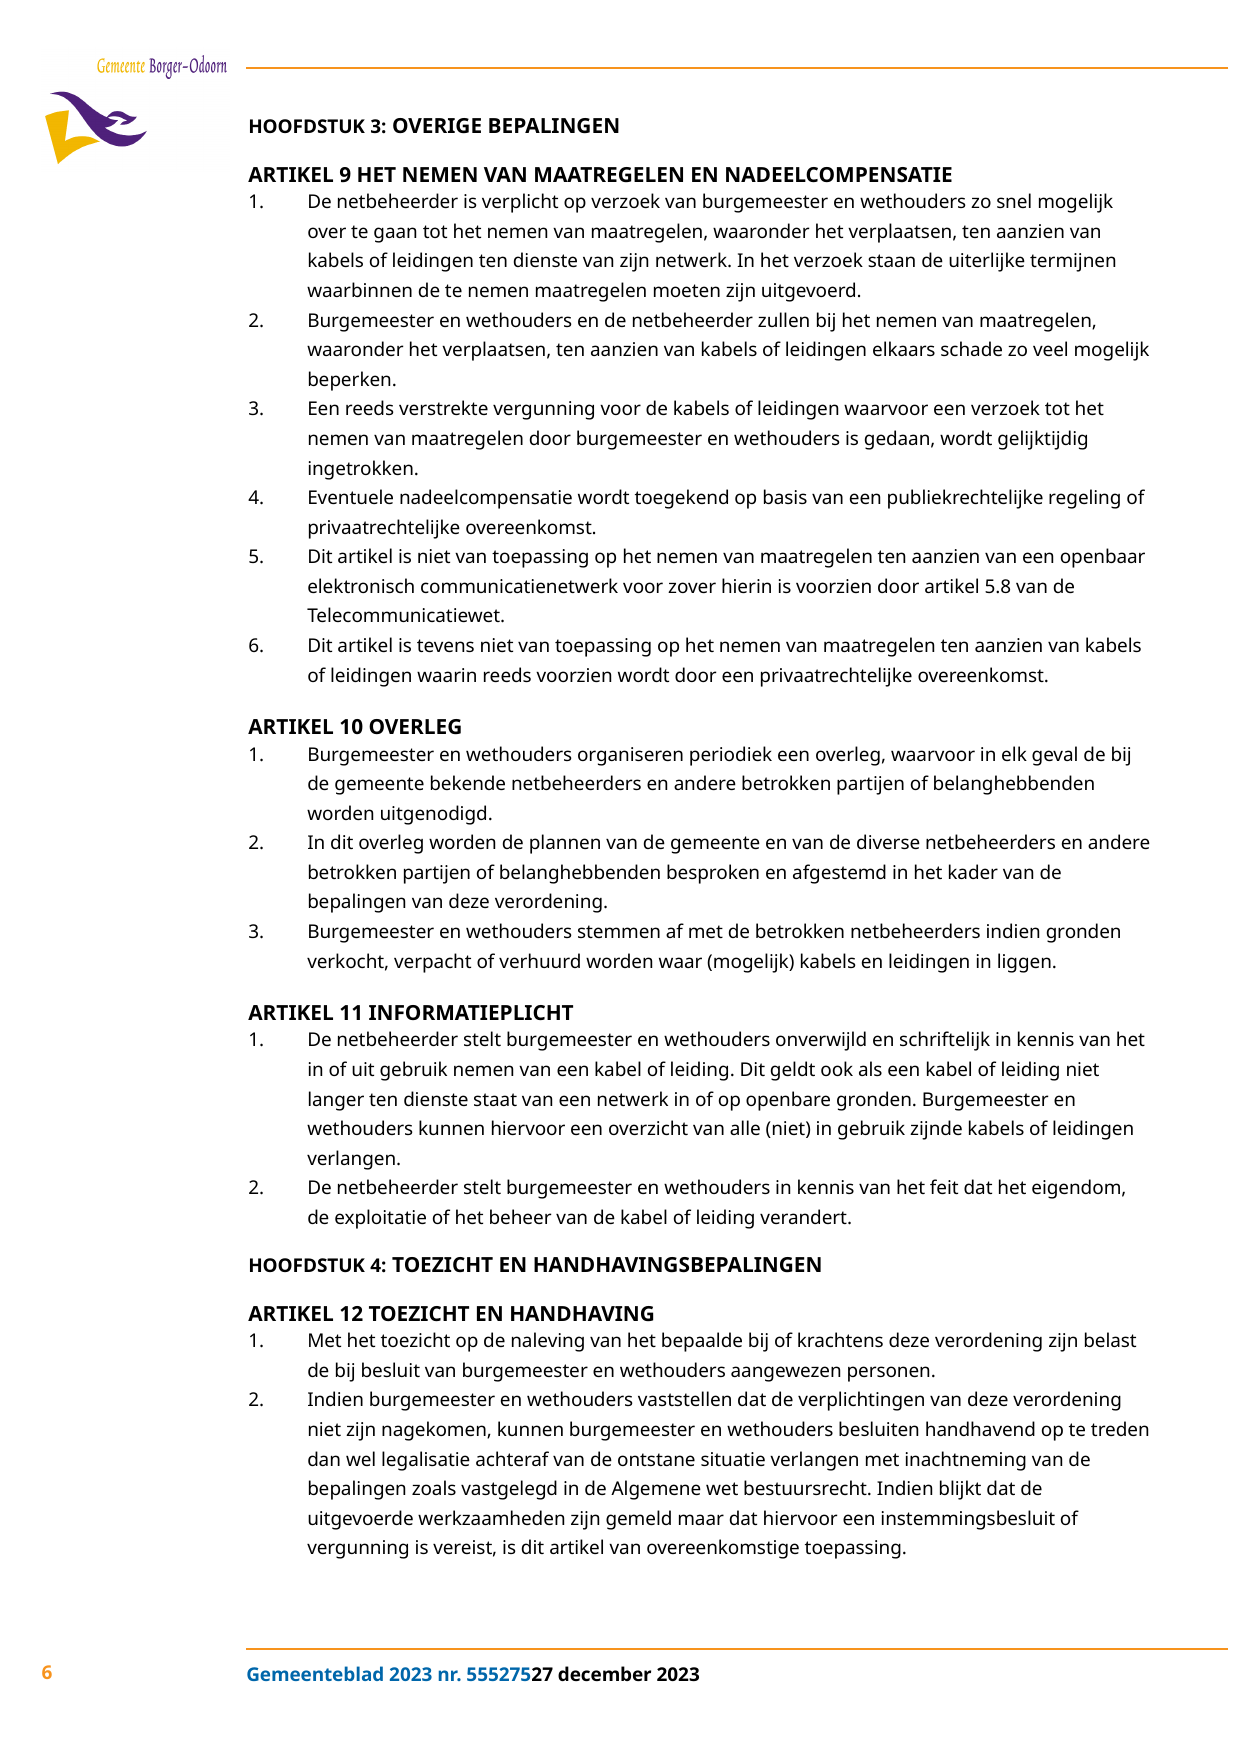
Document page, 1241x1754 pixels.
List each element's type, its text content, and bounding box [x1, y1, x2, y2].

text ARTIKEL 11 INFORMATIEPLICHT [248, 998, 1152, 1027]
text ARTIKEL 10 OVERLEG [248, 712, 1152, 741]
picture [41, 47, 231, 172]
text ARTIKEL 9 HET NEMEN VAN MAATREGELEN EN NADEELCOMPENSATIE [248, 160, 1152, 188]
list Dit artikel is tevens niet van toepassing op het nemen van maatregelen ten aanzien van kabels of leidingen waarin reeds voorzien wordt door een privaatrechtelijke overeenkomst. [248, 632, 1152, 688]
list De netbeheerder stelt burgemeester en wethouders onverwijld en schriftelijk in kennis van het in of uit gebruik nemen van een kabel of leiding. Dit geldt ook als een kabel of leiding niet langer ten dienste staat van een netwerk in of op openbare gronden. Burgemeester en wethouders kunnen hiervoor een overzicht van alle (niet) in gebruik zijnde kabels of leidingen verlangen. [248, 1027, 1152, 1171]
list In dit overleg worden de plannen van de gemeente en van de diverse netbeheerders en andere betrokken partijen of belanghebbenden besproken en afgestemd in het kader van de bepalingen van deze verordening. [248, 829, 1152, 914]
text HOOFDSTUK 4: TOEZICHT EN HANDHAVINGSBEPALINGEN [248, 1250, 1152, 1278]
text HOOFDSTUK 3: OVERIGE BEPALINGEN [248, 111, 1152, 139]
list Burgemeester en wethouders en de netbeheerder zullen bij het nemen van maatregelen, waaronder het verplaatsen, ten aanzien van kabels of leidingen elkaars schade zo veel mogelijk beperken. [248, 307, 1152, 392]
list Eventuele nadeelcompensatie wordt toegekend op basis van een publiekrechtelijke regeling of privaatrechtelijke overeenkomst. [248, 484, 1152, 540]
list Een reeds verstrekte vergunning voor de kabels of leidingen waarvoor een verzoek tot het nemen van maatregelen door burgemeester en wethouders is gedaan, wordt gelijktijdig ingetrokken. [248, 396, 1152, 481]
list Burgemeester en wethouders organiseren periodiek een overleg, waarvoor in elk geval de bij de gemeente bekende netbeheerders en andere betrokken partijen of belanghebbenden worden uitgenodigd. [248, 741, 1152, 826]
list Met het toezicht op de naleving van het bepaalde bij of krachtens deze verordening zijn belast de bij besluit van burgemeester en wethouders aangewezen personen. [248, 1327, 1152, 1383]
list De netbeheerder is verplicht op verzoek van burgemeester en wethouders zo snel mogelijk over te gaan tot het nemen van maatregelen, waaronder het verplaatsen, ten aanzien van kabels of leidingen ten dienste van zijn netwerk. In het verzoek staan de uiterlijke termijnen waarbinnen de te nemen maatregelen moeten zijn uitgevoerd. [248, 188, 1152, 303]
list Dit artikel is niet van toepassing op het nemen van maatregelen ten aanzien van een openbaar elektronisch communicatienetwerk voor zover hierin is voorzien door artikel 5.8 van de Telecommunicatiewet. [248, 543, 1152, 628]
list Indien burgemeester en wethouders vaststellen dat de verplichtingen van deze verordening niet zijn nagekomen, kunnen burgemeester en wethouders besluiten handhavend op te treden dan wel legalisatie achteraf van de ontstane situatie verlangen met inachtneming van de bepalingen zoals vastgelegd in de Algemene wet bestuursrecht. Indien blijkt dat de uitgevoerde werkzaamheden zijn gemeld maar dat hiervoor een instemmingsbesluit of vergunning is vereist, is dit artikel van overeenkomstige toepassing. [248, 1387, 1152, 1560]
text ARTIKEL 12 TOEZICHT EN HANDHAVING [248, 1299, 1152, 1327]
list De netbeheerder stelt burgemeester en wethouders in kennis van het feit dat het eigendom, de exploitatie of het beheer van de kabel of leiding verandert. [248, 1174, 1152, 1230]
list Burgemeester en wethouders stemmen af met de betrokken netbeheerders indien gronden verkocht, verpacht of verhuurd worden waar (mogelijk) kabels en leidingen in liggen. [248, 918, 1152, 973]
